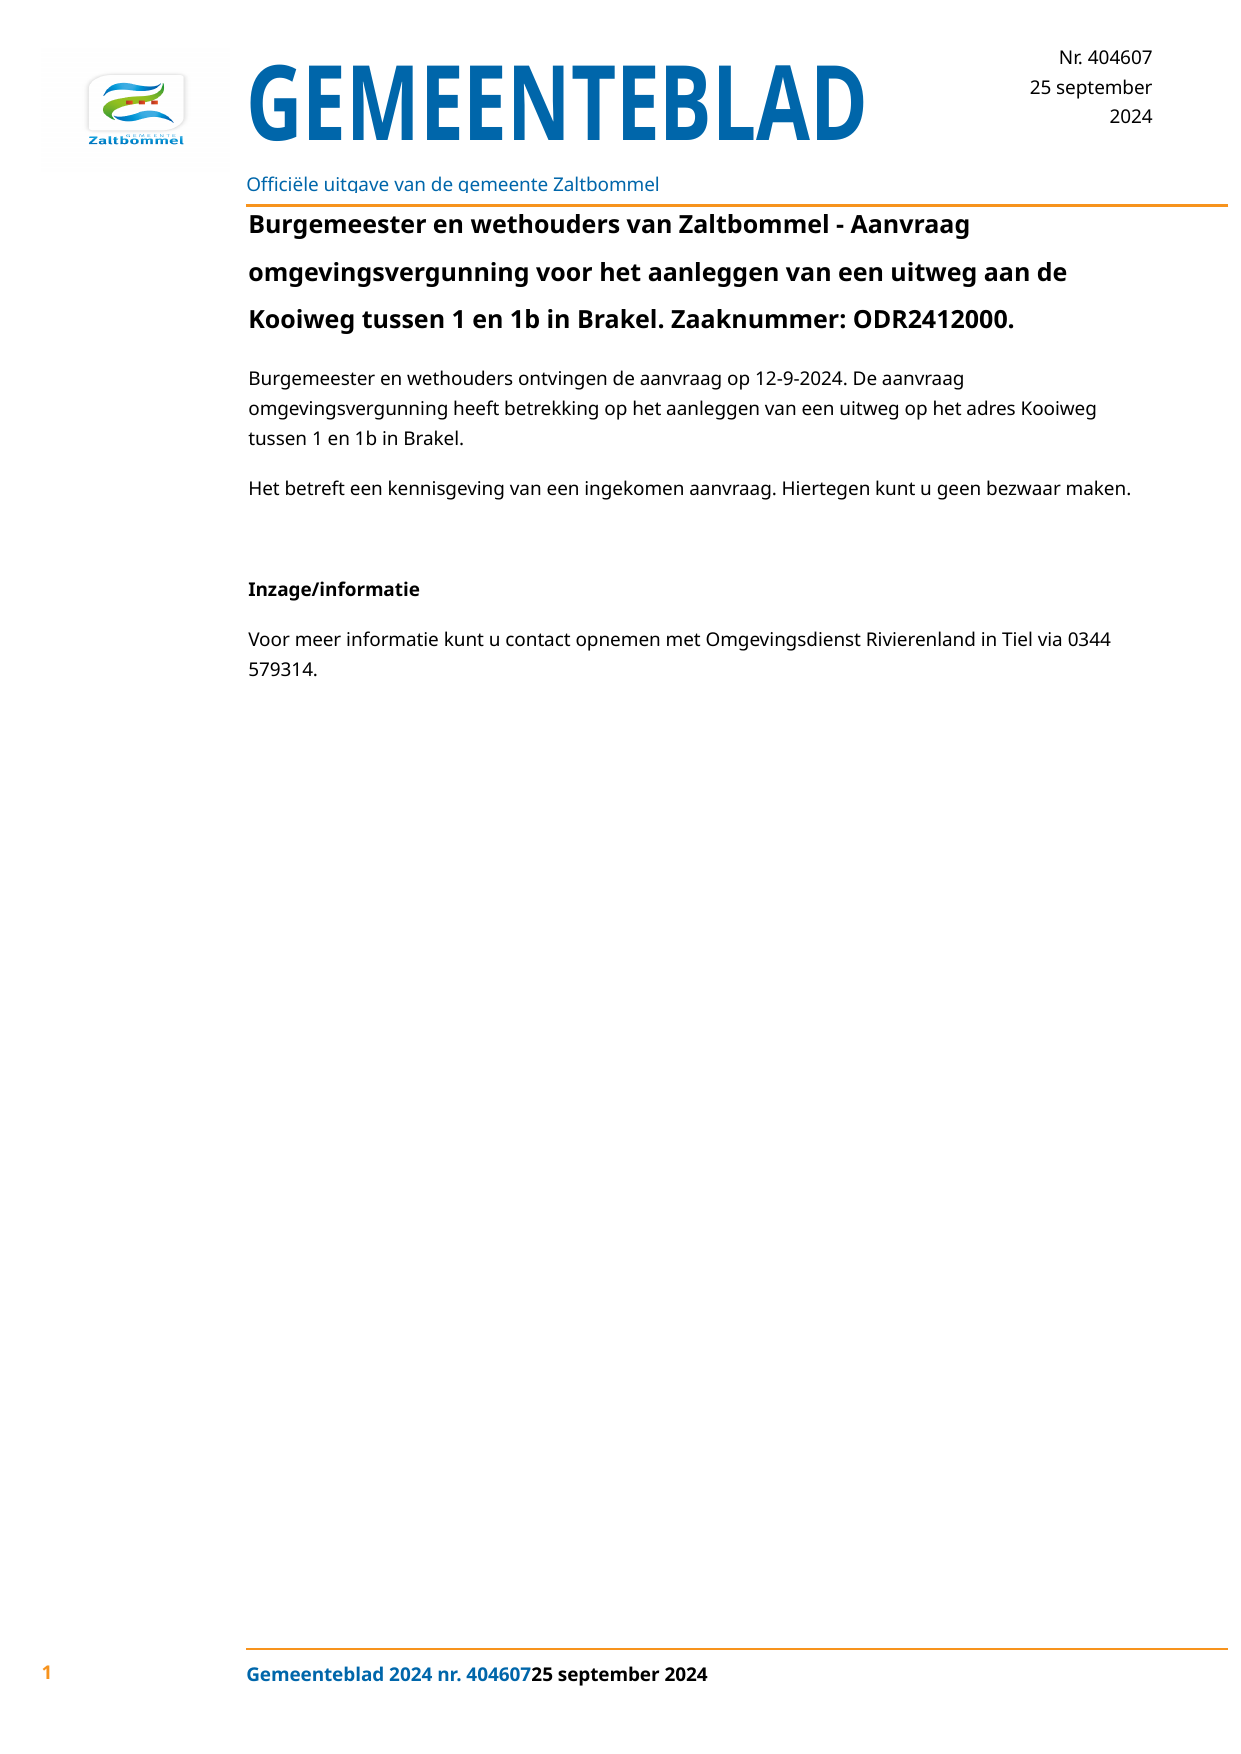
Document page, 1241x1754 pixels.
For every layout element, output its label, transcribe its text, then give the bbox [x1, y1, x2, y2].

text Het betreft een kennisgeving van een ingekomen aanvraag. Hiertegen kunt u geen bezwaar maken. [248, 475, 1152, 501]
text Burgemeester en wethouders van Zaltbommel - Aanvraag omgevingsvergunning voor het aanleggen van een uitweg aan de Kooiweg tussen 1 en 1b in Brakel. Zaaknummer: ODR2412000. [248, 207, 1152, 336]
picture [41, 47, 231, 172]
text Voor meer informatie kunt u contact opnemen met Omgevingsdienst Rivierenland in Tiel via 0344 579314. [248, 626, 1152, 682]
text Burgemeester en wethouders ontvingen de aanvraag op 12-9-2024. De aanvraag omgevingsvergunning heeft betrekking op het aanleggen van een uitweg op het adres Kooiweg tussen 1 en 1b in Brakel. [248, 366, 1152, 450]
text Inzage/informatie [248, 576, 1152, 602]
